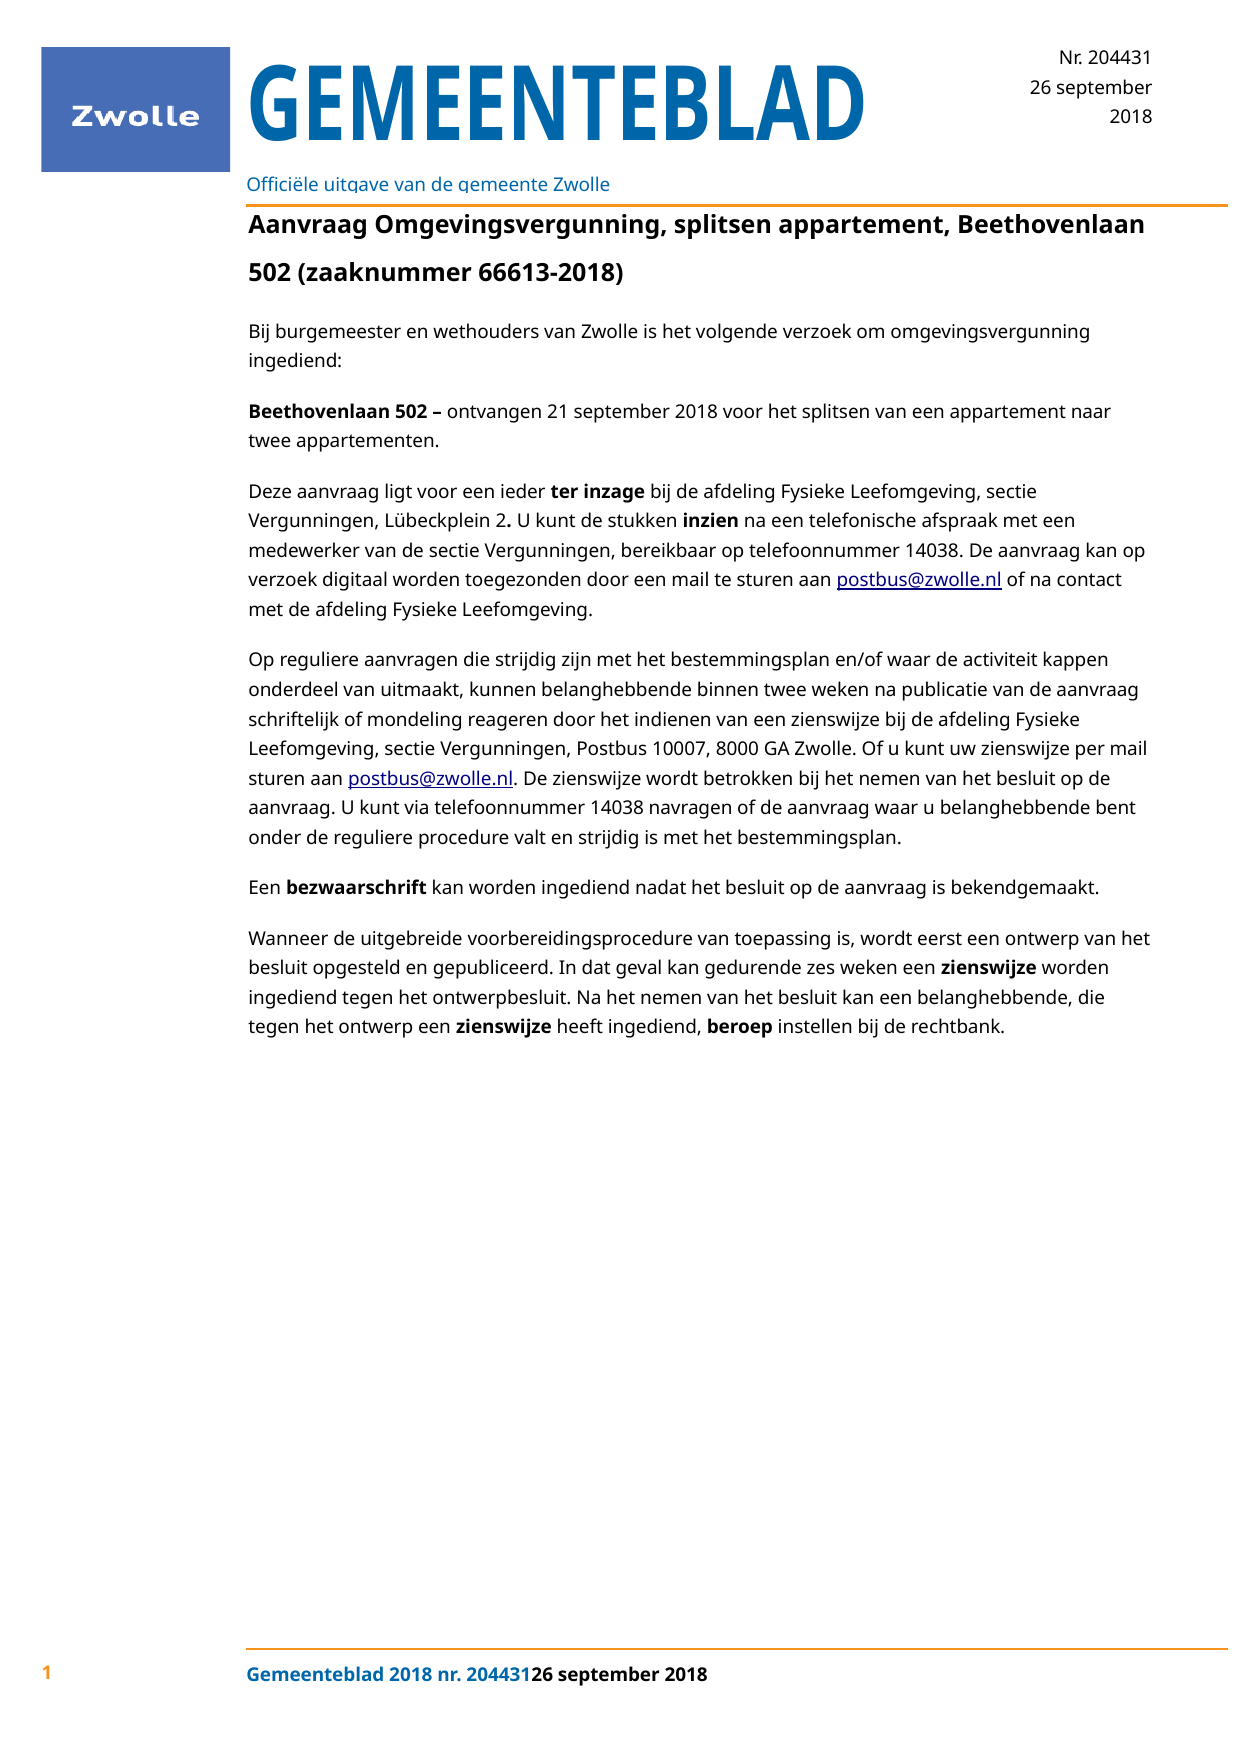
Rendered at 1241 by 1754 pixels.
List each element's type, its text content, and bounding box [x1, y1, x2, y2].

text Op reguliere aanvragen die strijdig zijn met het bestemmingsplan en/of waar de activiteit kappen onderdeel van uitmaakt, kunnen belanghebbende binnen twee weken na publicatie van de aanvraag schriftelijk of mondeling reageren door het indienen van een zienswijze bij de afdeling Fysieke Leefomgeving, sectie Vergunningen, Postbus 10007, 8000 GA Zwolle. Of u kunt uw zienswijze per mail sturen aan postbus@zwolle.nl. De zienswijze wordt betrokken bij het nemen van het besluit op de aanvraag. U kunt via telefoonnummer 14038 navragen of de aanvraag waar u belanghebbende bent onder de reguliere procedure valt en strijdig is met het bestemmingsplan. [248, 647, 1152, 850]
text Beethovenlaan 502 – ontvangen 21 september 2018 voor het splitsen van een appartement naar twee appartementen. [248, 398, 1152, 453]
text Bij burgemeester en wethouders van Zwolle is het volgende verzoek om omgevingsvergunning ingediend: [248, 318, 1152, 373]
text Deze aanvraag ligt voor een ieder ter inzage bij de afdeling Fysieke Leefomgeving, sectie Vergunningen, Lübeckplein 2. U kunt de stukken inzien na een telefonische afspraak met een medewerker van de sectie Vergunningen, bereikbaar op telefoonnummer 14038. De aanvraag kan op verzoek digitaal worden toegezonden door een mail te sturen aan postbus@zwolle.nl of na contact met de afdeling Fysieke Leefomgeving. [248, 478, 1152, 622]
text Aanvraag Omgevingsvergunning, splitsen appartement, Beethovenlaan 502 (zaaknummer 66613-2018) [248, 207, 1152, 288]
picture [41, 47, 231, 172]
text Wanneer de uitgebreide voorbereidingsprocedure van toepassing is, wordt eerst een ontwerp van het besluit opgesteld en gepubliceerd. In dat geval kan gedurende zes weken een zienswijze worden ingediend tegen het ontwerpbesluit. Na het nemen van het besluit kan een belanghebbende, die tegen het ontwerp een zienswijze heeft ingediend, beroep instellen bij de rechtbank. [248, 925, 1152, 1039]
text Een bezwaarschrift kan worden ingediend nadat het besluit op de aanvraag is bekendgemaakt. [248, 874, 1152, 900]
